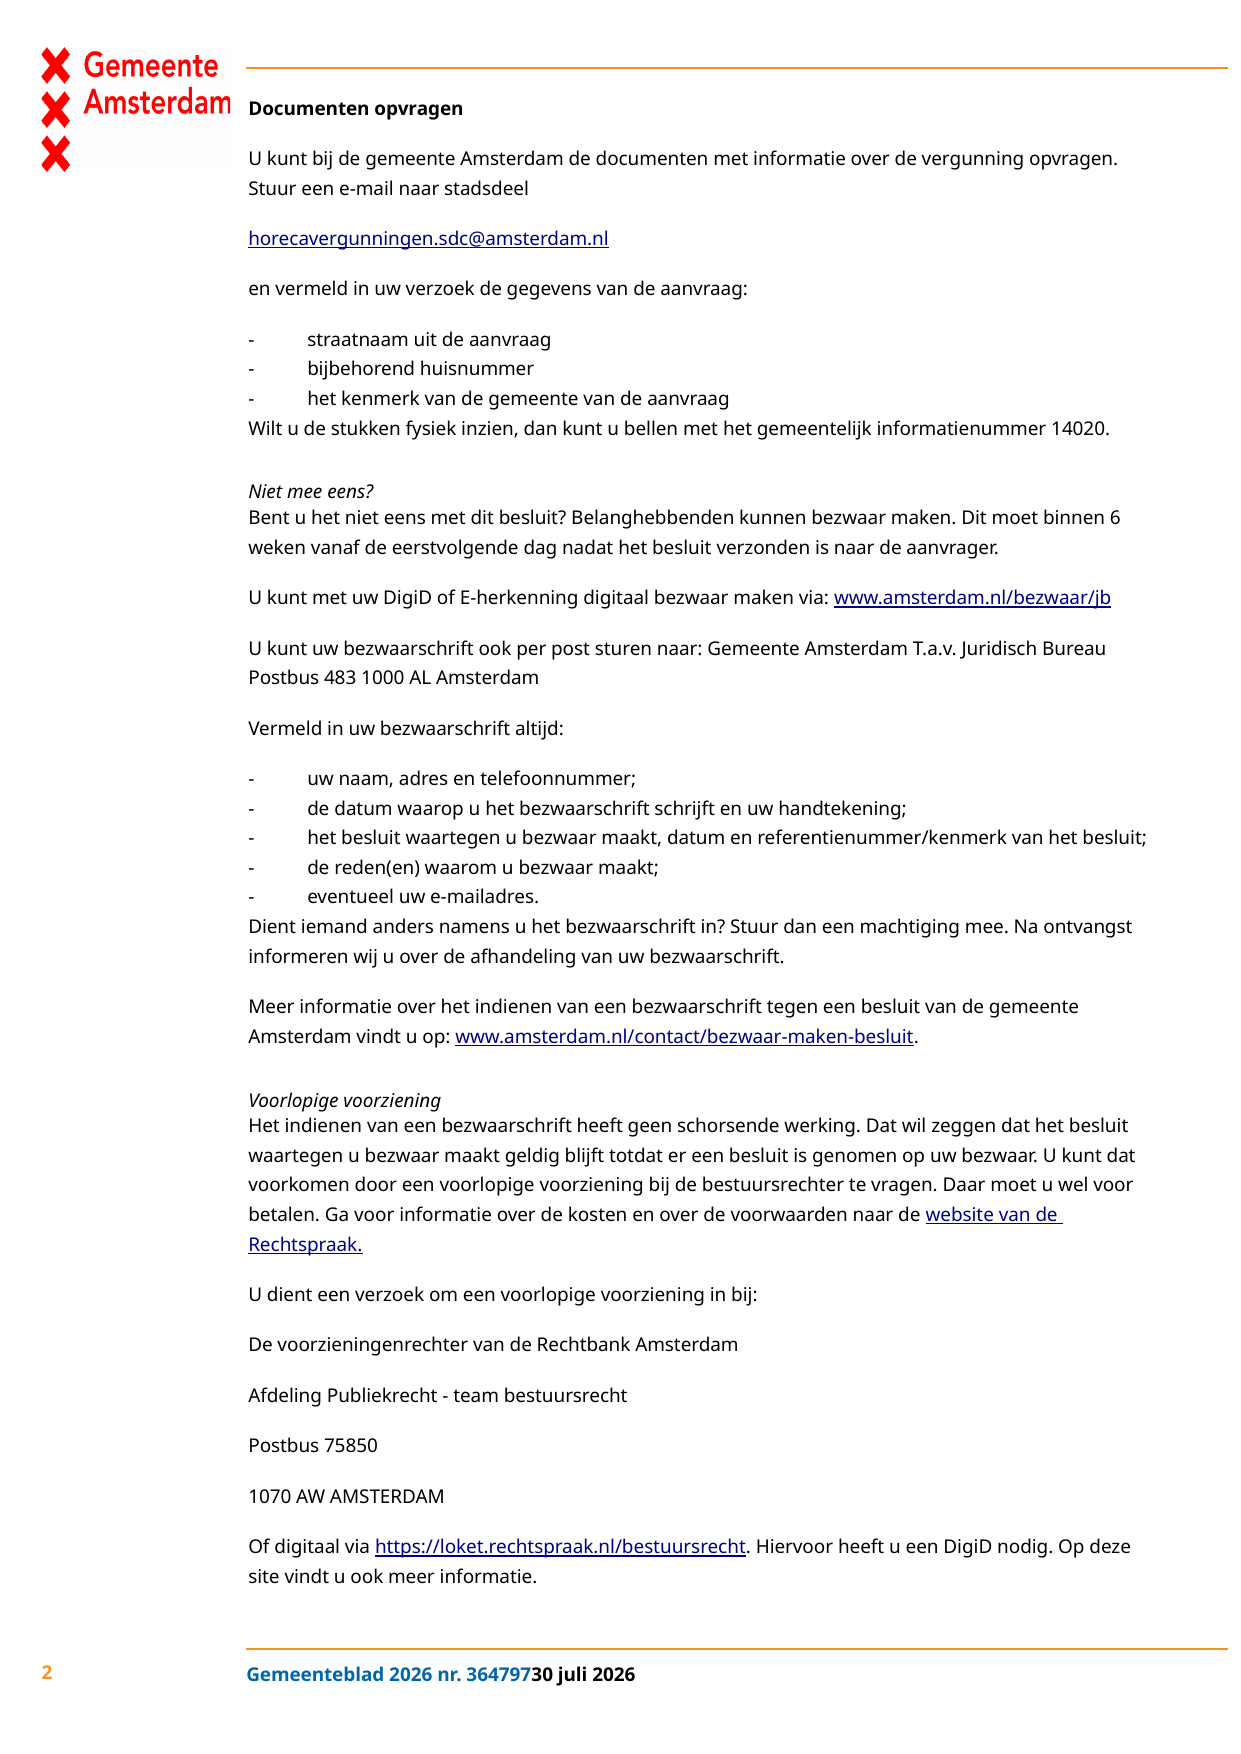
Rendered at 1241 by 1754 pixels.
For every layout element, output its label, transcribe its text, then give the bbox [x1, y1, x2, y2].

list het besluit waartegen u bezwaar maakt, datum en referentienummer/kenmerk van het besluit; [248, 824, 1152, 850]
text U kunt met uw DigiD of E-herkenning digitaal bezwaar maken via: www.amsterdam.nl/bezwaar/jb [248, 584, 1152, 610]
text horecavergunningen.sdc@amsterdam.nl [248, 225, 1152, 251]
text en vermeld in uw verzoek de gegevens van de aanvraag: [248, 276, 1152, 301]
text Documenten opvragen [248, 95, 1152, 121]
list de datum waarop u het bezwaarschrift schrijft en uw handtekening; [248, 795, 1152, 821]
text Meer informatie over het indienen van een bezwaarschrift tegen een besluit van de gemeente Amsterdam vindt u op: www.amsterdam.nl/contact/bezwaar-maken-besluit. [248, 993, 1152, 1048]
text 1070 AW AMSTERDAM [248, 1483, 1152, 1509]
text Afdeling Publiekrecht - team bestuursrecht [248, 1382, 1152, 1408]
list eventueel uw e-mailadres. [248, 884, 1152, 909]
text Voorlopige voorziening [248, 1087, 1152, 1112]
text Het indienen van een bezwaarschrift heeft geen schorsende werking. Dat wil zeggen dat het besluit waartegen u bezwaar maakt geldig blijft totdat er een besluit is genomen op uw bezwaar. U kunt dat voorkomen door een voorlopige voorziening bij de bestuursrechter te vragen. Daar moet u wel voor betalen. Ga voor informatie over de kosten en over de voorwaarden naar de website van de Rechtspraak. [248, 1112, 1152, 1257]
list uw naam, adres en telefoonnummer; [248, 765, 1152, 791]
text Of digitaal via https://loket.rechtspraak.nl/bestuursrecht. Hiervoor heeft u een DigiD nodig. Op deze site vindt u ook meer informatie. [248, 1533, 1152, 1589]
text U kunt bij de gemeente Amsterdam de documenten met informatie over de vergunning opvragen. Stuur een e-mail naar stadsdeel [248, 145, 1152, 201]
picture [41, 47, 231, 172]
list de reden(en) waarom u bezwaar maakt; [248, 854, 1152, 880]
text Dient iemand anders namens u het bezwaarschrift in? Stuur dan een machtiging mee. Na ontvangst informeren wij u over de afhandeling van uw bezwaarschrift. [248, 913, 1152, 968]
list het kenmerk van de gemeente van de aanvraag [248, 385, 1152, 411]
text De voorzieningenrechter van de Rechtbank Amsterdam [248, 1332, 1152, 1357]
text Bent u het niet eens met dit besluit? Belanghebbenden kunnen bezwaar maken. Dit moet binnen 6 weken vanaf de eerstvolgende dag nadat het besluit verzonden is naar de aanvrager. [248, 504, 1152, 560]
list bijbehorend huisnummer [248, 356, 1152, 381]
text Wilt u de stukken fysiek inzien, dan kunt u bellen met het gemeentelijk informatienummer 14020. [248, 415, 1152, 441]
text Niet mee eens? [248, 479, 1152, 504]
list straatnaam uit de aanvraag [248, 326, 1152, 352]
text U dient een verzoek om een voorlopige voorziening in bij: [248, 1281, 1152, 1307]
text Postbus 75850 [248, 1432, 1152, 1458]
text Vermeld in uw bezwaarschrift altijd: [248, 715, 1152, 741]
text U kunt uw bezwaarschrift ook per post sturen naar: Gemeente Amsterdam T.a.v. Juridisch Bureau Postbus 483 1000 AL Amsterdam [248, 635, 1152, 690]
